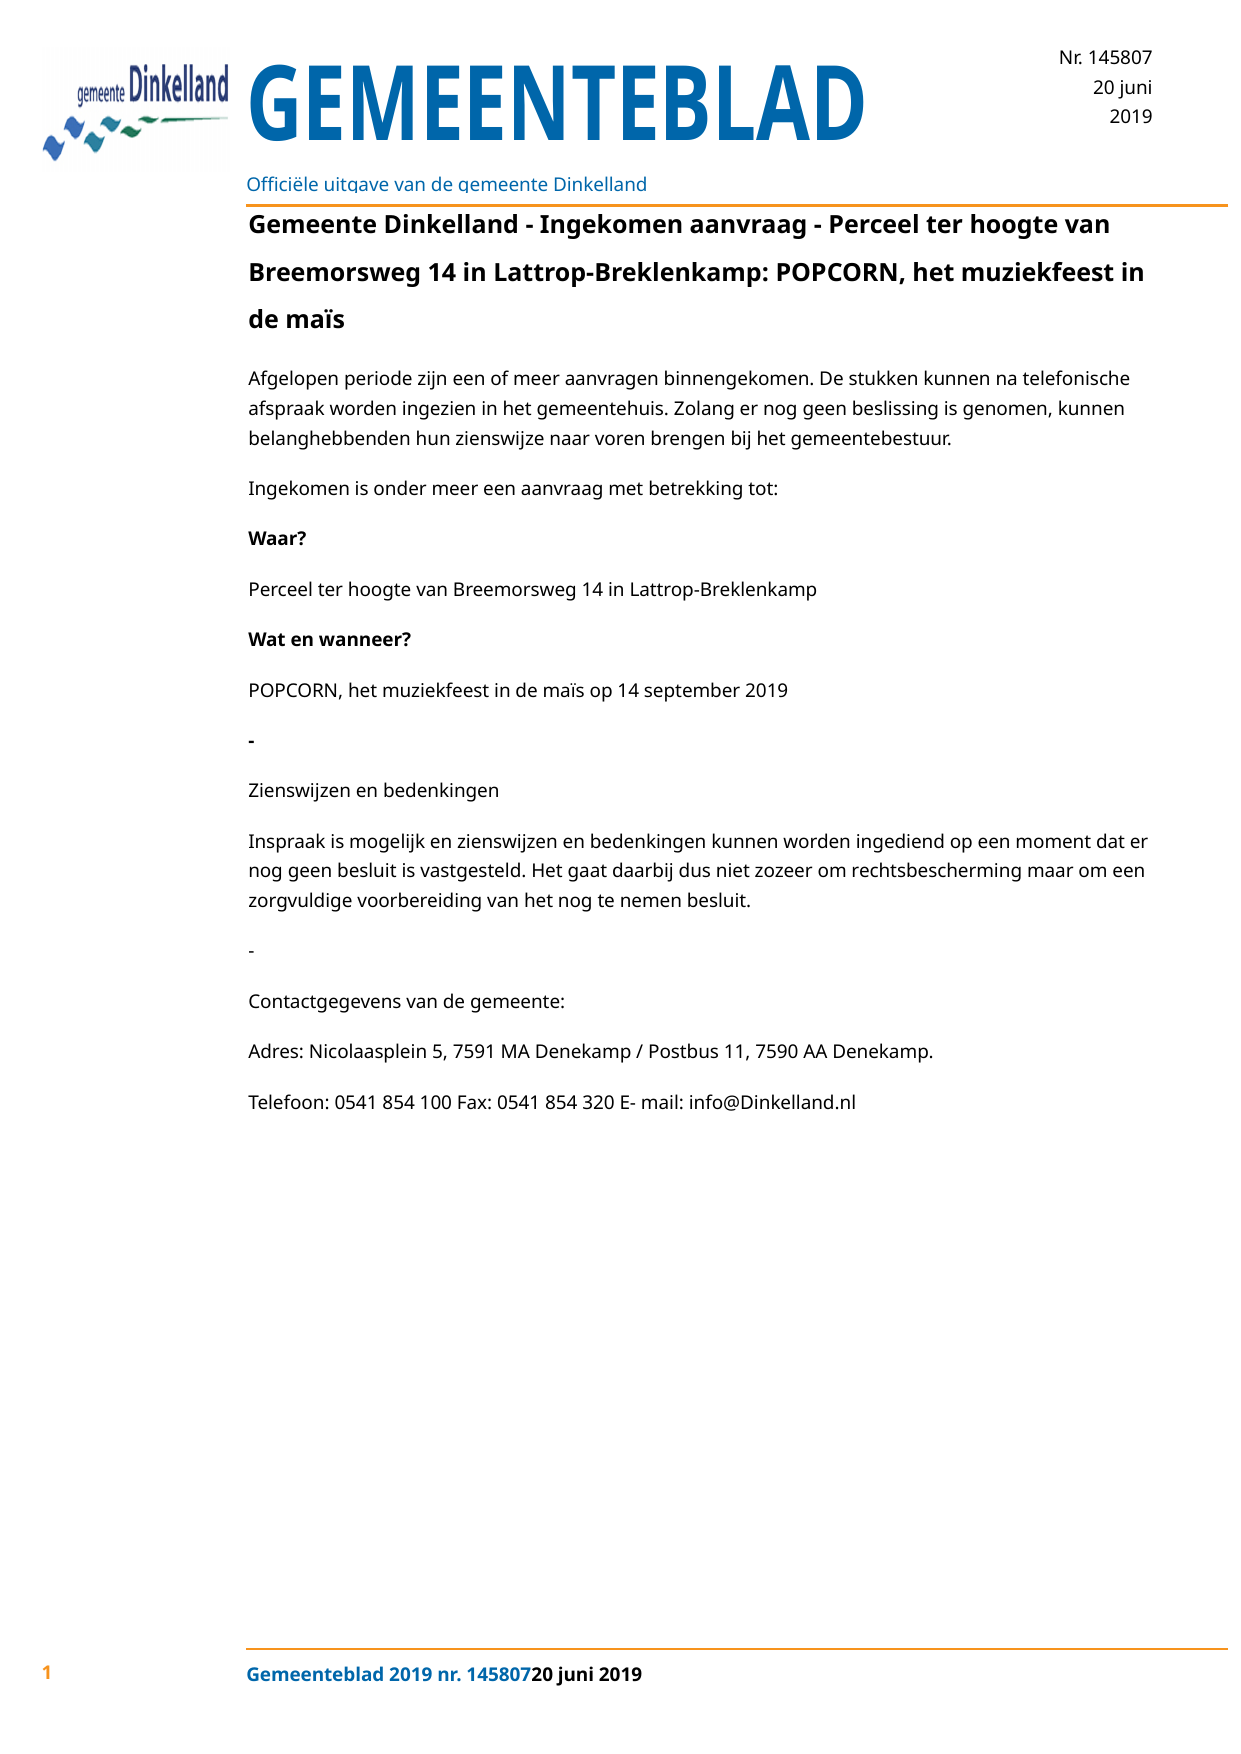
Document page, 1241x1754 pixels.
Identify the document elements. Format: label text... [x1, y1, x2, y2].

text Perceel ter hoogte van Breemorsweg 14 in Lattrop-Breklenkamp [248, 576, 1152, 602]
text POPCORN, het muziekfeest in de maïs op 14 september 2019 [248, 677, 1152, 702]
text Contactgegevens van de gemeente: [248, 988, 1152, 1014]
text Ingekomen is onder meer een aanvraag met betrekking tot: [248, 475, 1152, 501]
text Afgelopen periode zijn een of meer aanvragen binnengekomen. De stukken kunnen na telefonische afspraak worden ingezien in het gemeentehuis. Zolang er nog geen beslissing is genomen, kunnen belanghebbenden hun zienswijze naar voren brengen bij het gemeentebestuur. [248, 366, 1152, 450]
text - [248, 938, 1152, 963]
text - [248, 727, 1152, 753]
text Waar? [248, 526, 1152, 551]
text Gemeente Dinkelland - Ingekomen aanvraag - Perceel ter hoogte van Breemorsweg 14 in Lattrop-Breklenkamp: POPCORN, het muziekfeest in de maïs [248, 207, 1152, 336]
text Wat en wanneer? [248, 626, 1152, 652]
text Telefoon: 0541 854 100 Fax: 0541 854 320 E- mail: info@Dinkelland.nl [248, 1089, 1152, 1114]
picture [41, 47, 231, 172]
text Inspraak is mogelijk en zienswijzen en bedenkingen kunnen worden ingediend op een moment dat er nog geen besluit is vastgesteld. Het gaat daarbij dus niet zozeer om rechtsbescherming maar om een zorgvuldige voorbereiding van het nog te nemen besluit. [248, 828, 1152, 913]
text Adres: Nicolaasplein 5, 7591 MA Denekamp / Postbus 11, 7590 AA Denekamp. [248, 1038, 1152, 1064]
text Zienswijzen en bedenkingen [248, 778, 1152, 803]
